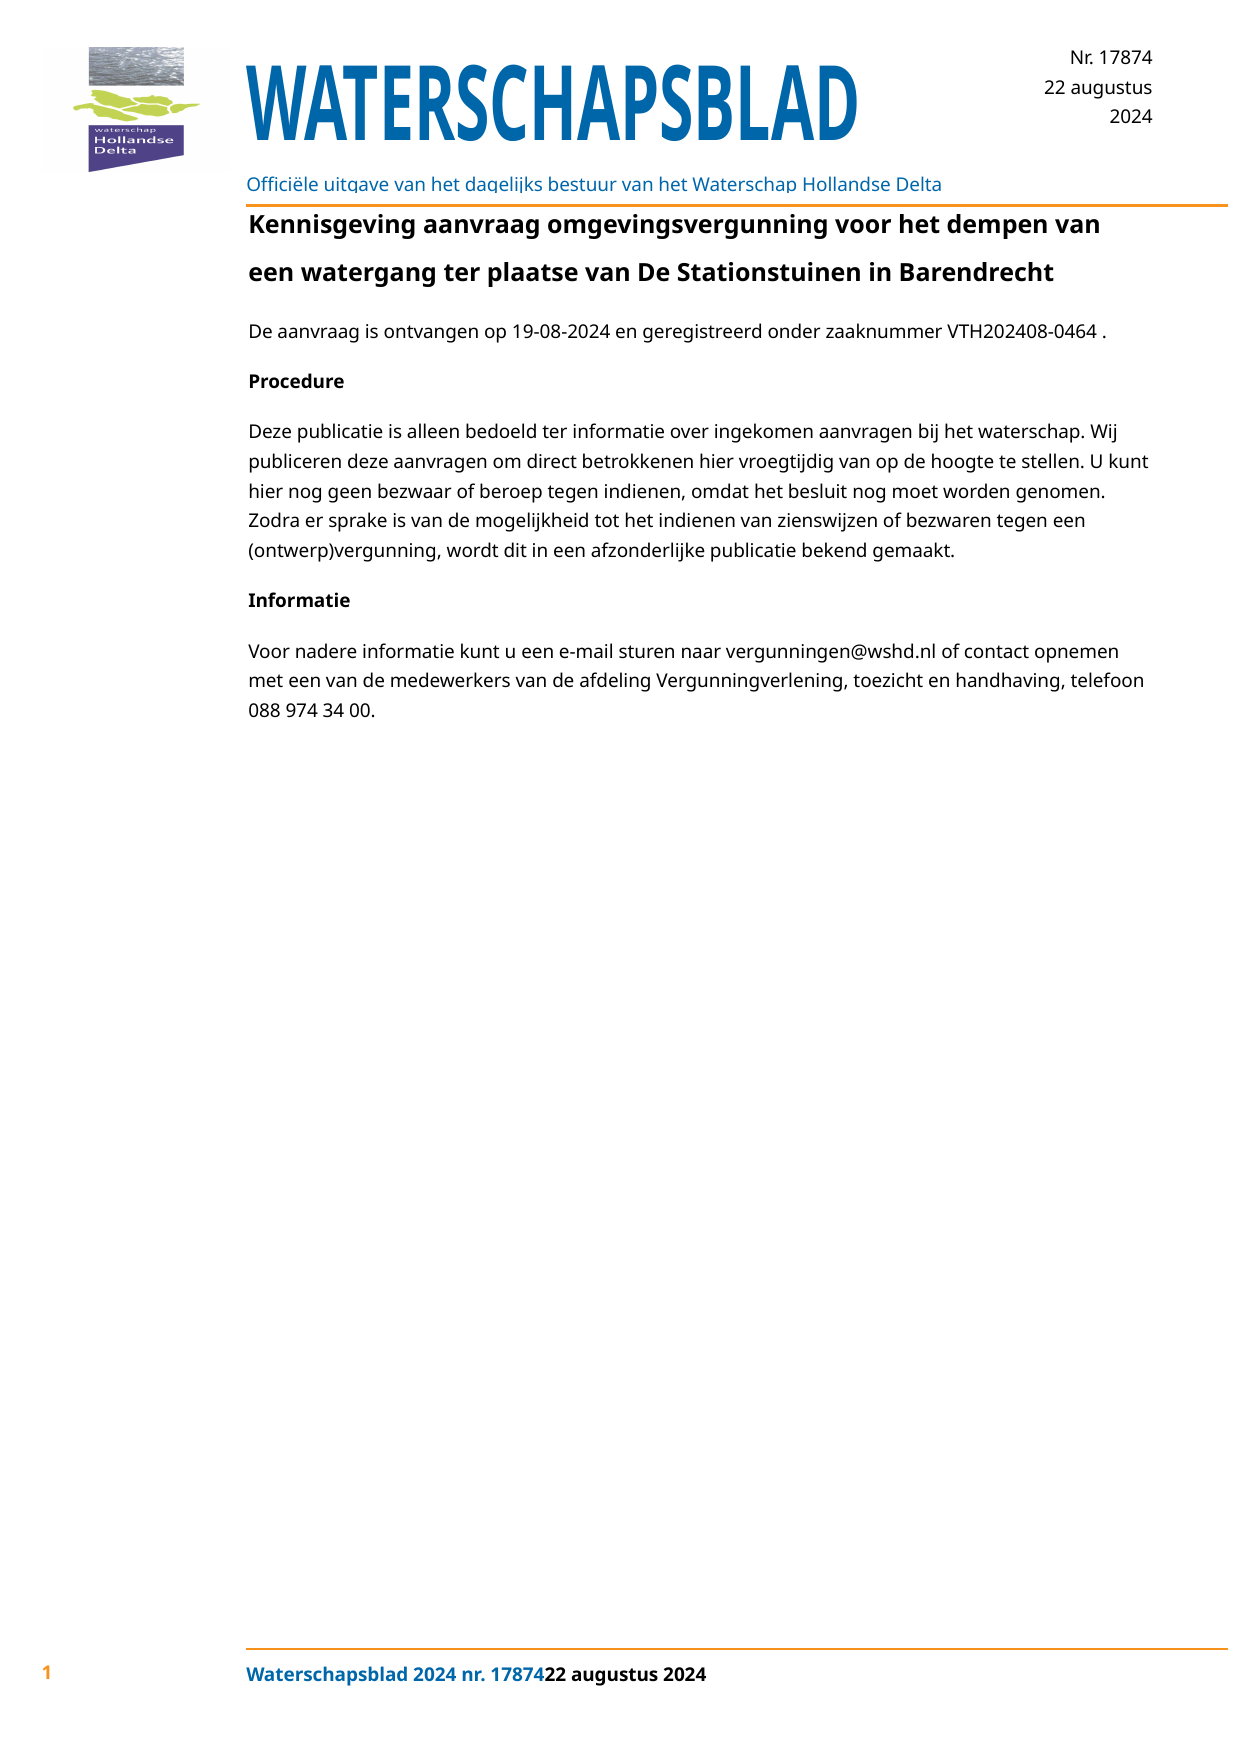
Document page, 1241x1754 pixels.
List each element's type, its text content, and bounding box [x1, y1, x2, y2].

picture [41, 47, 231, 172]
text De aanvraag is ontvangen op 19-08-2024 en geregistreerd onder zaaknummer VTH202408-0464 . [248, 318, 1152, 344]
text Procedure [248, 368, 1152, 394]
text Informatie [248, 587, 1152, 613]
text Voor nadere informatie kunt u een e-mail sturen naar vergunningen@wshd.nl of contact opnemen met een van de medewerkers van de afdeling Vergunningverlening, toezicht en handhaving, telefoon 088 974 34 00. [248, 638, 1152, 723]
text Kennisgeving aanvraag omgevingsvergunning voor het dempen van een watergang ter plaatse van De Stationstuinen in Barendrecht [248, 207, 1152, 288]
text Deze publicatie is alleen bedoeld ter informatie over ingekomen aanvragen bij het waterschap. Wij publiceren deze aanvragen om direct betrokkenen hier vroegtijdig van op de hoogte te stellen. U kunt hier nog geen bezwaar of beroep tegen indienen, omdat het besluit nog moet worden genomen. Zodra er sprake is van de mogelijkheid tot het indienen van zienswijzen of bezwaren tegen een (ontwerp)vergunning, wordt dit in een afzonderlijke publicatie bekend gemaakt. [248, 419, 1152, 563]
